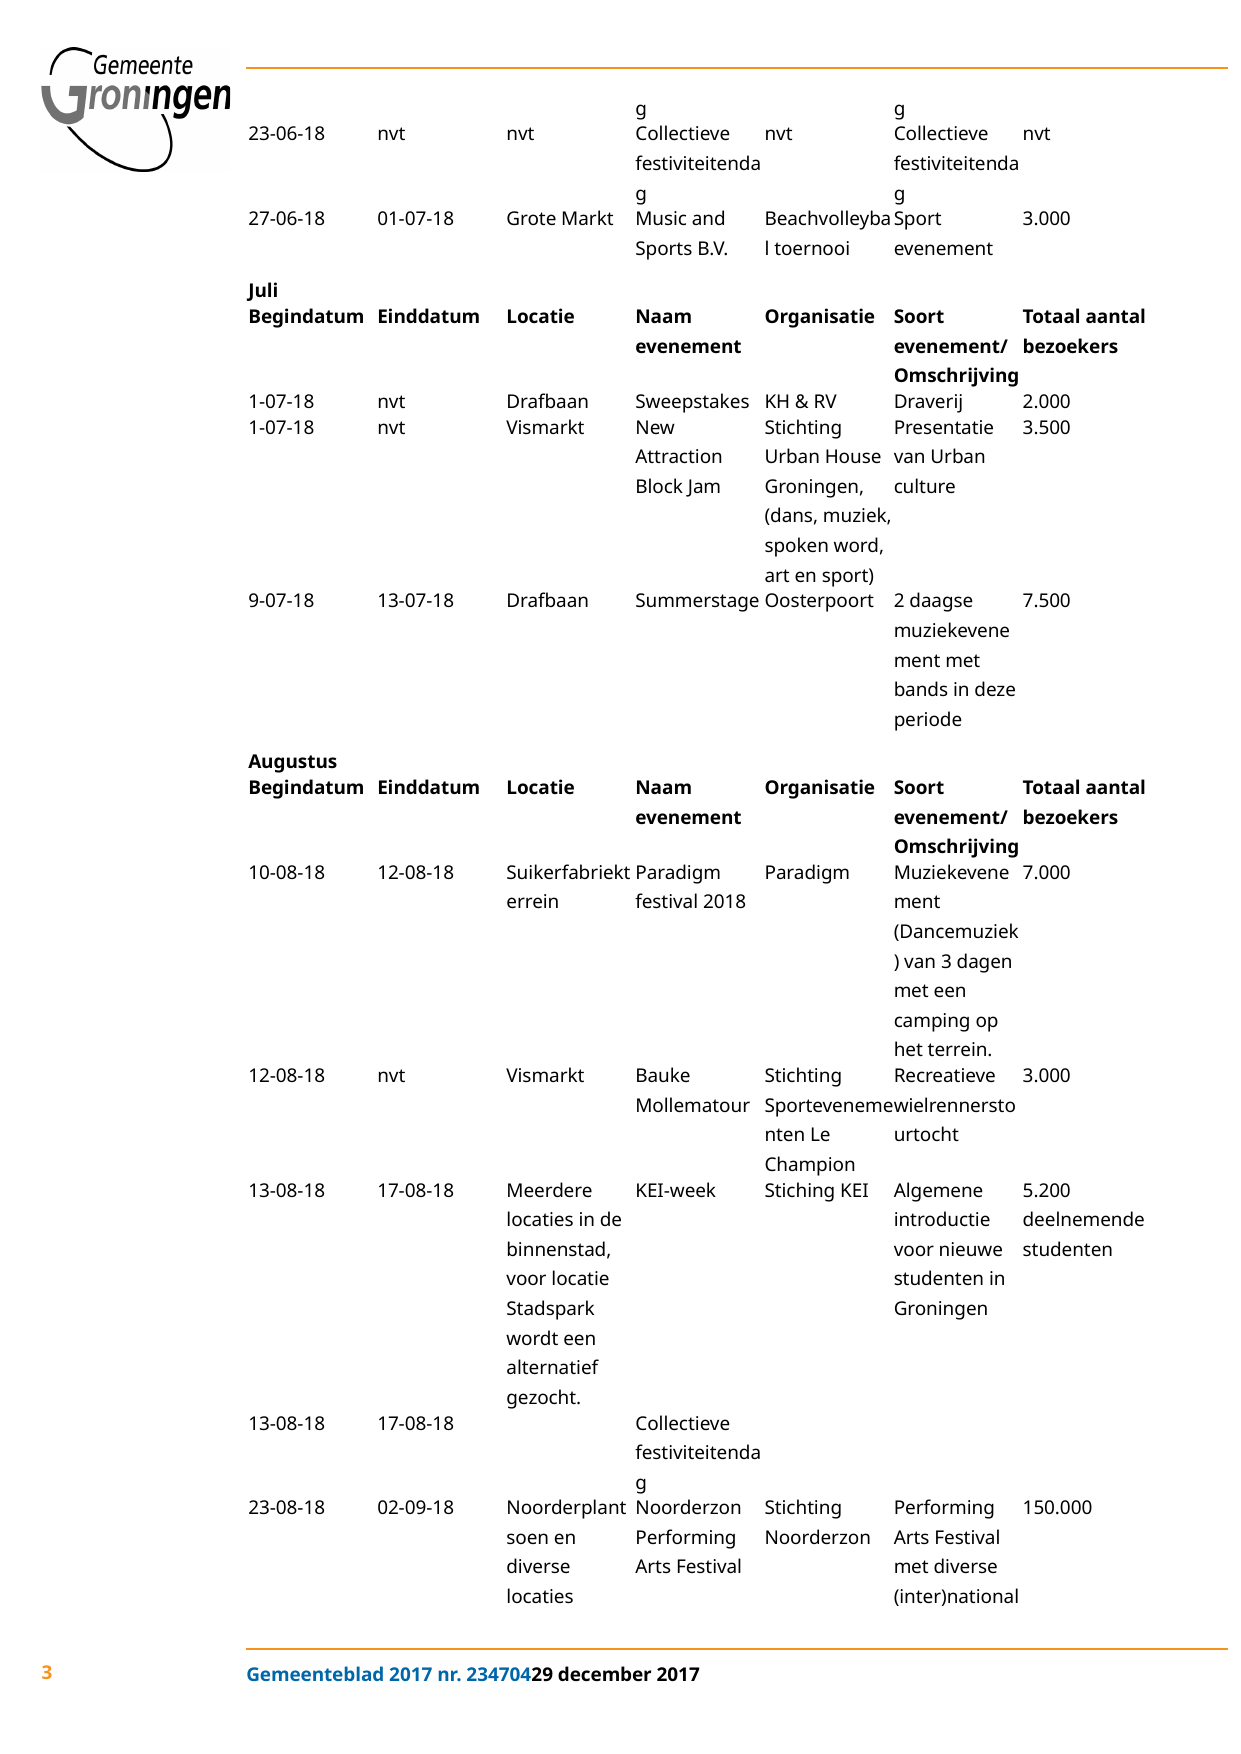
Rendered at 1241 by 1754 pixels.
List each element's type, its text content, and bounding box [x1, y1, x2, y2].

table_cell Collectieve festiviteitendag [635, 1410, 764, 1494]
table_cell Vismarkt [506, 414, 635, 588]
table_cell [248, 95, 377, 121]
table_cell 5.200 deelnemende studenten [1023, 1177, 1152, 1410]
table_cell 3.000 [1023, 1063, 1152, 1177]
table_cell 2.000 [1023, 388, 1152, 414]
table_header Organisatie [764, 303, 893, 388]
table_cell [506, 95, 635, 121]
table_cell nvt [377, 388, 506, 414]
table_cell [894, 1410, 1022, 1494]
table_cell Paradigm festival 2018 [635, 859, 764, 1062]
table_cell [764, 1410, 893, 1494]
table_cell Music and Sports B.V. [635, 205, 764, 261]
table_cell Collectieve festiviteitendag [894, 121, 1022, 205]
table_cell [1023, 1410, 1152, 1494]
table_cell Vismarkt [506, 1063, 635, 1177]
table_cell Beachvolleybal toernooi [764, 205, 893, 261]
table_cell Sweepstakes [635, 388, 764, 414]
table_cell 7.500 [1023, 588, 1152, 732]
table_cell KEI-week [635, 1177, 764, 1410]
picture [41, 47, 231, 172]
table_cell 13-07-18 [377, 588, 506, 732]
table_cell 13-08-18 [248, 1410, 377, 1494]
table_cell [506, 1410, 635, 1494]
table_cell g [635, 95, 764, 121]
table_cell nvt [764, 121, 893, 205]
table_cell Summerstage [635, 588, 764, 732]
table_header Naam evenement [635, 303, 764, 388]
table_cell 12-08-18 [248, 1063, 377, 1177]
table_cell 1-07-18 [248, 388, 377, 414]
table_cell Draverij [894, 388, 1022, 414]
table_cell 02-09-18 [377, 1495, 506, 1609]
table_header Einddatum [377, 774, 506, 859]
table_cell Noorderplantsoen en diverse locaties [506, 1495, 635, 1609]
table_cell Noorderzon Performing Arts Festival [635, 1495, 764, 1609]
table_cell Stiching KEI [764, 1177, 893, 1410]
table_cell KH & RV [764, 388, 893, 414]
table_cell nvt [377, 1063, 506, 1177]
table_cell Paradigm [764, 859, 893, 1062]
table_cell 10-08-18 [248, 859, 377, 1062]
table_header Begindatum [248, 774, 377, 859]
table_cell 3.000 [1023, 205, 1152, 261]
table_cell [1023, 95, 1152, 121]
table_cell Muziekevenement (Dancemuziek) van 3 dagen met een camping op het terrein. [894, 859, 1022, 1062]
table_cell nvt [377, 121, 506, 205]
table_header Locatie [506, 774, 635, 859]
table_cell Suikerfabriekterrein [506, 859, 635, 1062]
table_cell Bauke Mollematour [635, 1063, 764, 1177]
table_cell Presentatie van Urban culture [894, 414, 1022, 588]
table_header Einddatum [377, 303, 506, 388]
table_cell g [894, 95, 1022, 121]
table_cell nvt [1023, 121, 1152, 205]
table_cell 9-07-18 [248, 588, 377, 732]
table_cell Oosterpoort [764, 588, 893, 732]
table_cell Drafbaan [506, 588, 635, 732]
table_header Locatie [506, 303, 635, 388]
table_cell Meerdere locaties in de binnenstad, voor locatie Stadspark wordt een alternatief gezocht. [506, 1177, 635, 1410]
table_cell [377, 95, 506, 121]
table_header Soort evenement/Omschrijving [894, 303, 1022, 388]
table_header Soort evenement/Omschrijving [894, 774, 1022, 859]
table_header Totaal aantal bezoekers [1023, 774, 1152, 859]
table_cell Stichting Noorderzon [764, 1495, 893, 1609]
table_cell 7.000 [1023, 859, 1152, 1062]
text Augustus [248, 748, 1152, 774]
table_cell Drafbaan [506, 388, 635, 414]
table_header Begindatum [248, 303, 377, 388]
table_cell nvt [377, 414, 506, 588]
table_cell Sport evenement [894, 205, 1022, 261]
text Juli [248, 277, 1152, 303]
table_header Naam evenement [635, 774, 764, 859]
table_cell Algemene introductie voor nieuwe studenten in Groningen [894, 1177, 1022, 1410]
table_cell Stichting Sportevenementen Le Champion [764, 1063, 893, 1177]
table_cell 150.000 [1023, 1495, 1152, 1609]
table_cell 13-08-18 [248, 1177, 377, 1410]
table_cell Collectieve festiviteitendag [635, 121, 764, 205]
table_cell 27-06-18 [248, 205, 377, 261]
table_cell 2 daagse muziekevenement met bands in deze periode [894, 588, 1022, 732]
table_cell New Attraction Block Jam [635, 414, 764, 588]
table_cell [764, 95, 893, 121]
table_cell Grote Markt [506, 205, 635, 261]
table_cell Performing Arts Festival met diverse (inter)national [894, 1495, 1022, 1609]
table_header Totaal aantal bezoekers [1023, 303, 1152, 388]
table_cell 17-08-18 [377, 1410, 506, 1494]
table_cell 01-07-18 [377, 205, 506, 261]
table_cell 23-08-18 [248, 1495, 377, 1609]
table_cell Recreatieve wielrennerstourtocht [894, 1063, 1022, 1177]
table_cell 3.500 [1023, 414, 1152, 588]
table_cell 23-06-18 [248, 121, 377, 205]
table_cell 12-08-18 [377, 859, 506, 1062]
table_cell nvt [506, 121, 635, 205]
table_cell Stichting Urban House Groningen, (dans, muziek, spoken word, art en sport) [764, 414, 893, 588]
table_cell 17-08-18 [377, 1177, 506, 1410]
table_header Organisatie [764, 774, 893, 859]
table_cell 1-07-18 [248, 414, 377, 588]
